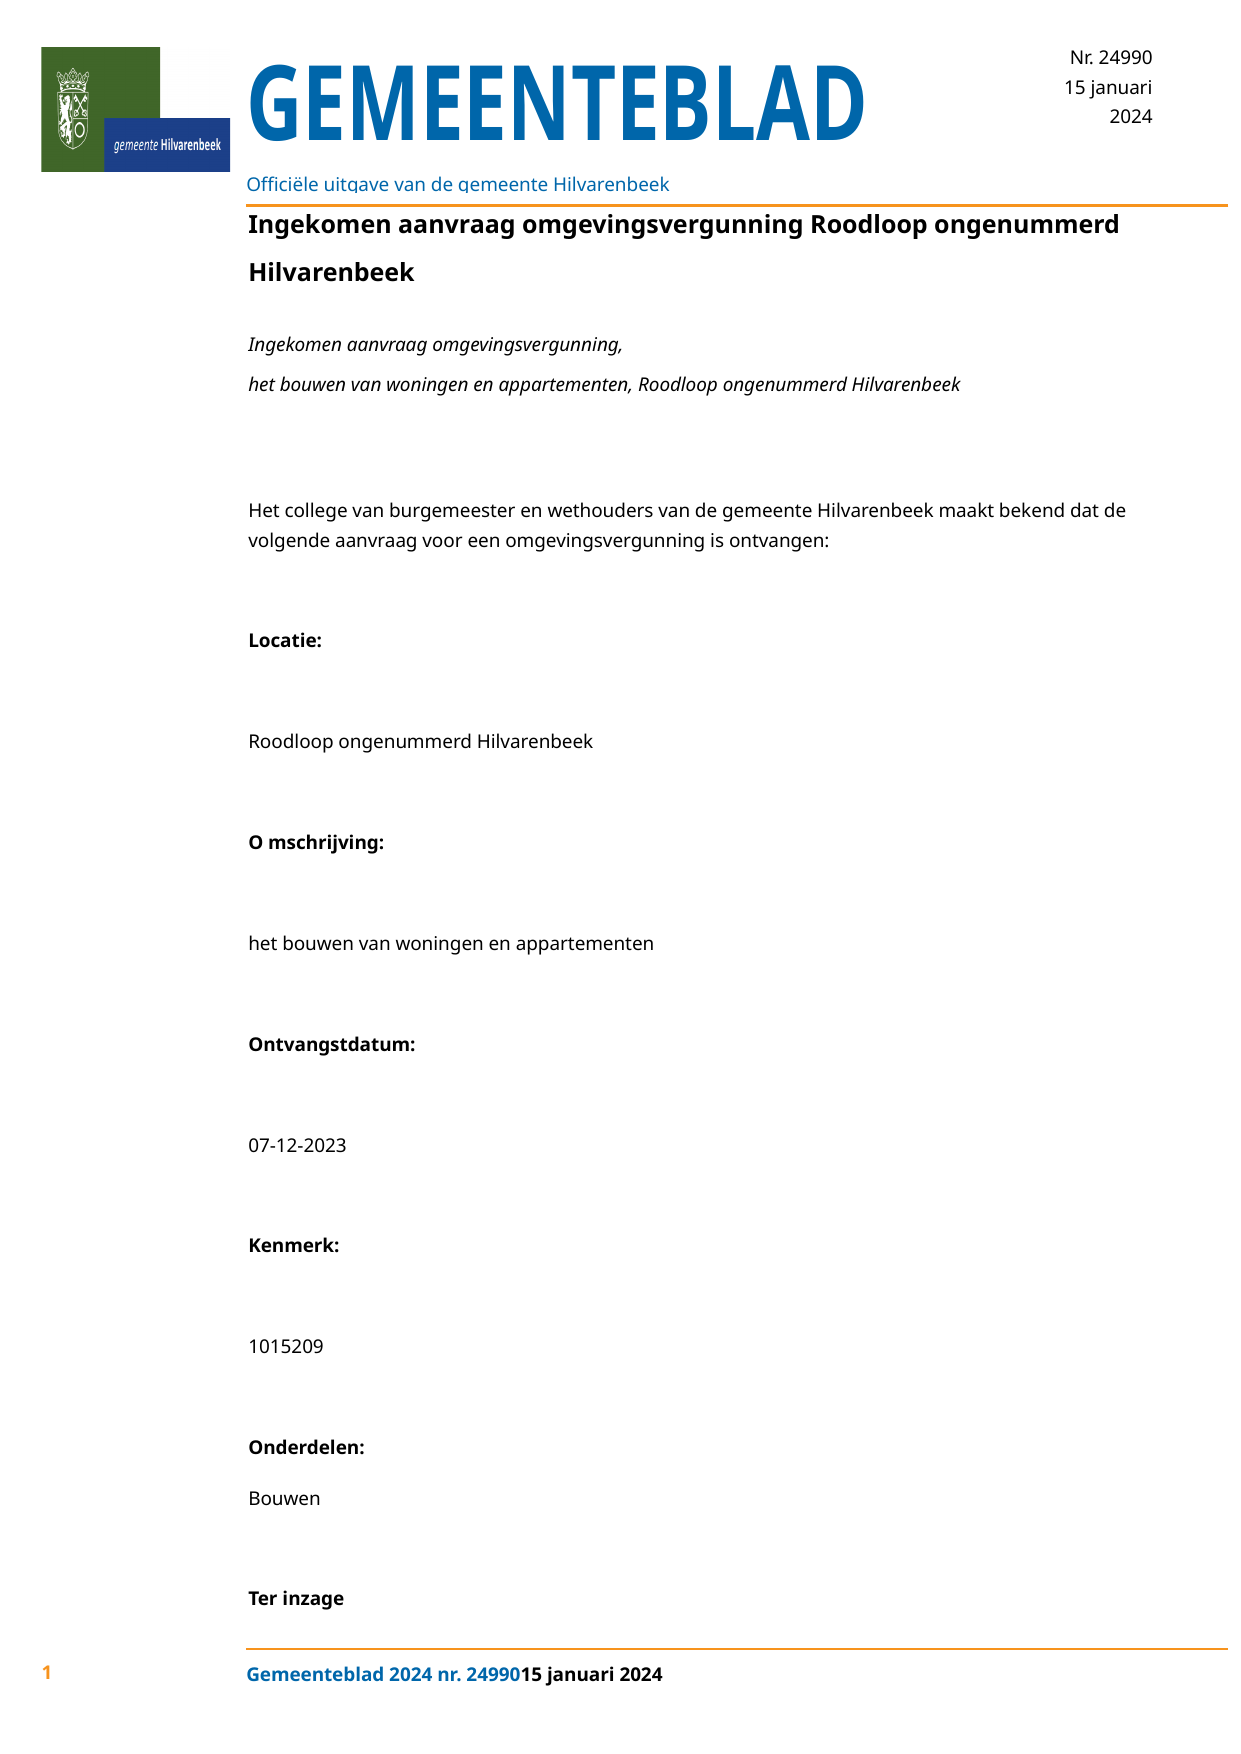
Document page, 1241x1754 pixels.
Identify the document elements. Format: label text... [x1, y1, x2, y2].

text het bouwen van woningen en appartementen, Roodloop ongenummerd Hilvarenbeek [248, 371, 1152, 396]
text Ontvangstdatum: [248, 1031, 1152, 1057]
picture [41, 47, 231, 172]
text 07-12-2023 [248, 1132, 1152, 1158]
text Ingekomen aanvraag omgevingsvergunning, [248, 331, 1152, 357]
text Kenmerk: [248, 1233, 1152, 1258]
text Locatie: [248, 628, 1152, 653]
text Het college van burgemeester en wethouders van de gemeente Hilvarenbeek maakt bekend dat de volgende aanvraag voor een omgevingsvergunning is ontvangen: [248, 497, 1152, 553]
text O mschrijving: [248, 829, 1152, 855]
text Ingekomen aanvraag omgevingsvergunning Roodloop ongenummerd Hilvarenbeek [248, 207, 1152, 288]
text Onderdelen: [248, 1434, 1152, 1460]
text het bouwen van woningen en appartementen [248, 930, 1152, 956]
text Bouwen [248, 1485, 1152, 1511]
text Roodloop ongenummerd Hilvarenbeek [248, 728, 1152, 754]
text Ter inzage [248, 1586, 1152, 1611]
text 1015209 [248, 1333, 1152, 1359]
